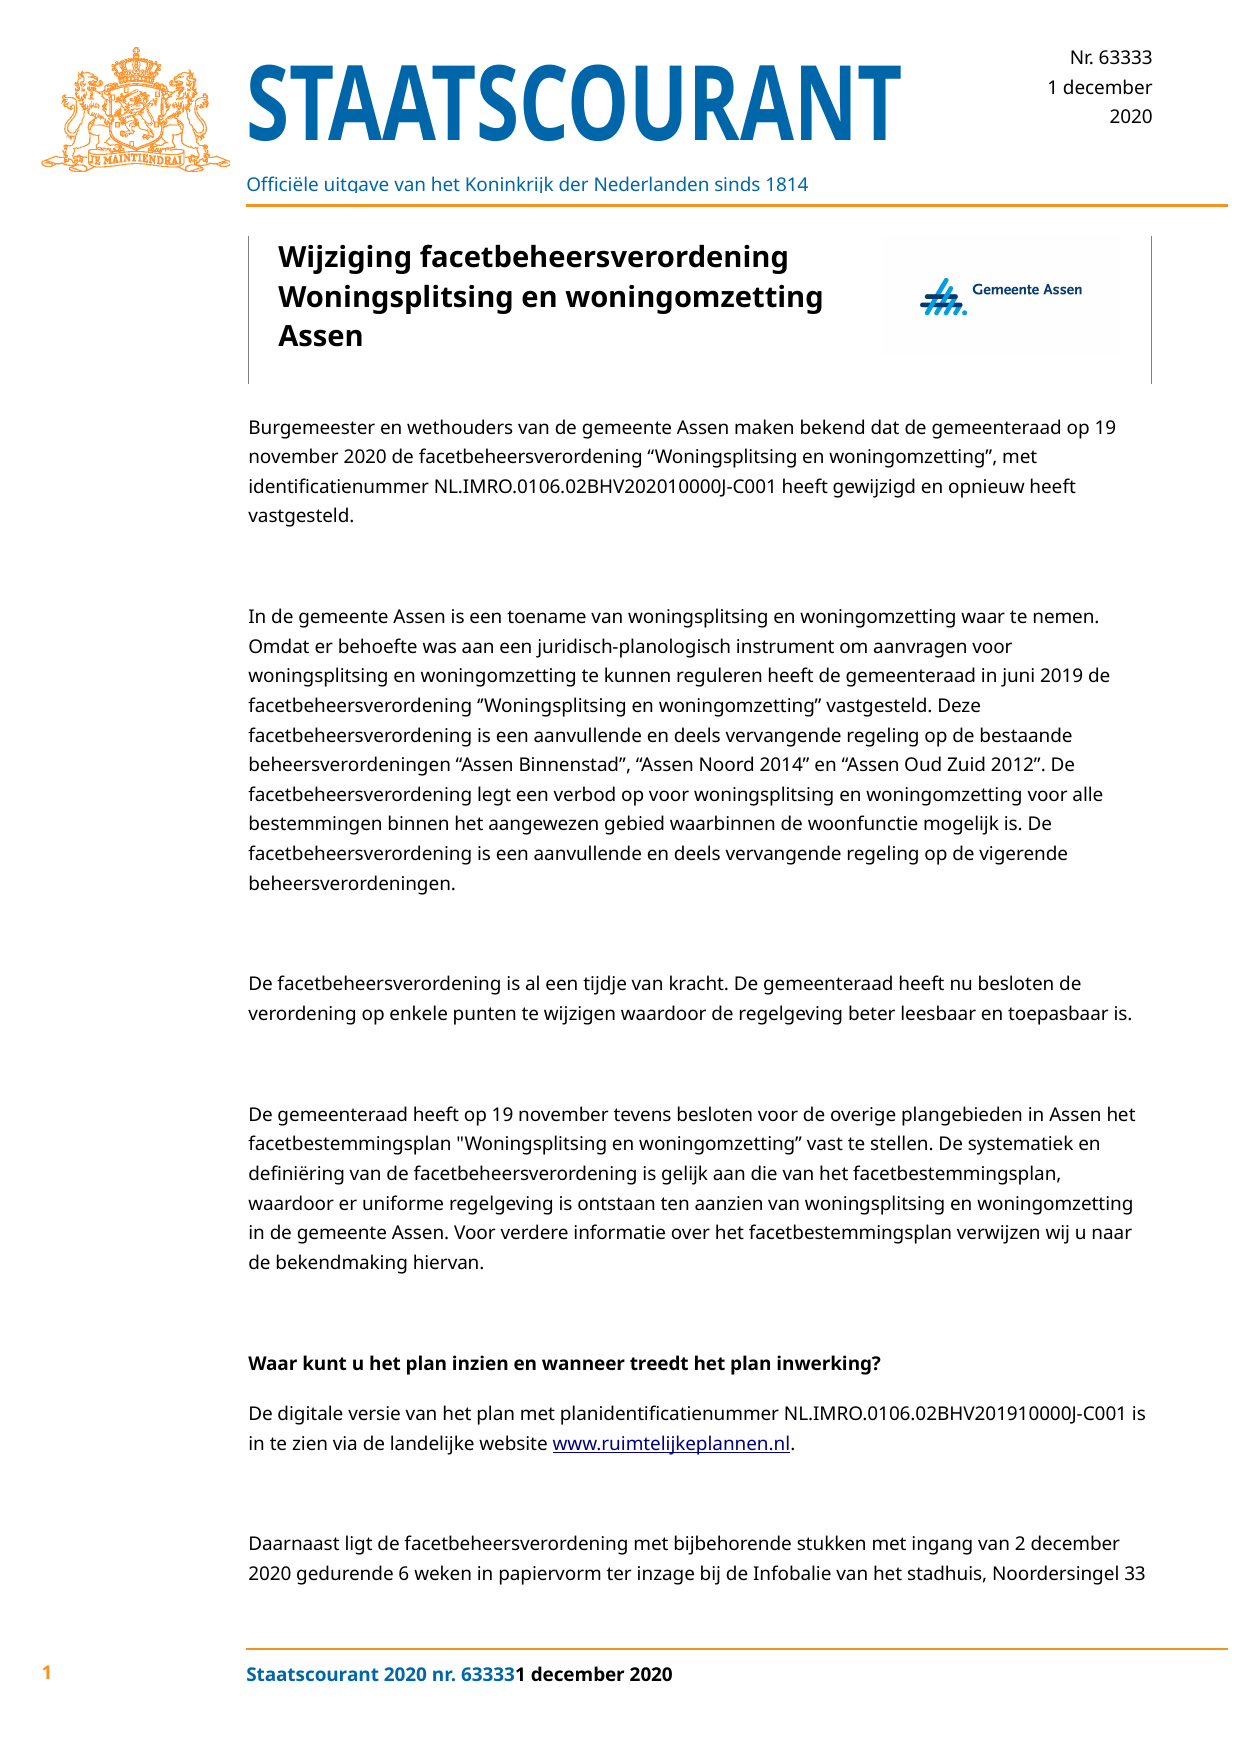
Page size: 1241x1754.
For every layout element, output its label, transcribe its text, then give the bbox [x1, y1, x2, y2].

table_header [850, 236, 1151, 384]
text De digitale versie van het plan met planidentificatienummer NL.IMRO.0106.02BHV201910000J-C001 is in te zien via de landelijke website www.ruimtelijkeplannen.nl. [248, 1400, 1152, 1456]
text Daarnaast ligt de facetbeheersverordening met bijbehorende stukken met ingang van 2 december 2020 gedurende 6 weken in papiervorm ter inzage bij de Infobalie van het stadhuis, Noordersingel 33 [248, 1531, 1152, 1586]
text Burgemeester en wethouders van de gemeente Assen maken bekend dat de gemeenteraad op 19 november 2020 de facetbeheersverordening “Woningsplitsing en woningomzetting”, met identificatienummer NL.IMRO.0106.02BHV202010000J-C001 heeft gewijzigd en opnieuw heeft vastgesteld. [248, 414, 1152, 528]
text De gemeenteraad heeft op 19 november tevens besloten voor de overige plangebieden in Assen het facetbestemmingsplan "Woningsplitsing en woningomzetting” vast te stellen. De systematiek en definiëring van de facetbeheersverordening is gelijk aan die van het facetbestemmingsplan, waardoor er uniforme regelgeving is ontstaan ten aanzien van woningsplitsing en woningomzetting in de gemeente Assen. Voor verdere informatie over het facetbestemmingsplan verwijzen wij u naar de bekendmaking hiervan. [248, 1101, 1152, 1275]
text In de gemeente Assen is een toename van woningsplitsing en woningomzetting waar te nemen. Omdat er behoefte was aan een juridisch-planologisch instrument om aanvragen voor woningsplitsing en woningomzetting te kunnen reguleren heeft de gemeenteraad in juni 2019 de facetbeheersverordening ‘’Woningsplitsing en woningomzetting’’ vastgesteld. Deze facetbeheersverordening is een aanvullende en deels vervangende regeling op de bestaande beheersverordeningen “Assen Binnenstad”, “Assen Noord 2014” en “Assen Oud Zuid 2012”. De facetbeheersverordening legt een verbod op voor woningsplitsing en woningomzetting voor alle bestemmingen binnen het aangewezen gebied waarbinnen de woonfunctie mogelijk is. De facetbeheersverordening is een aanvullende en deels vervangende regeling op de vigerende beheersverordeningen. [248, 603, 1152, 896]
table_header Wijziging facetbeheersverordening Woningsplitsing en woningomzetting Assen [249, 236, 850, 384]
text De facetbeheersverordening is al een tijdje van kracht. De gemeenteraad heeft nu besloten de verordening op enkele punten te wijzigen waardoor de regelgeving beter leesbaar en toepasbaar is. [248, 971, 1152, 1026]
picture [41, 47, 231, 172]
picture [882, 236, 1119, 355]
text Waar kunt u het plan inzien en wanneer treedt het plan inwerking? [248, 1350, 1152, 1376]
